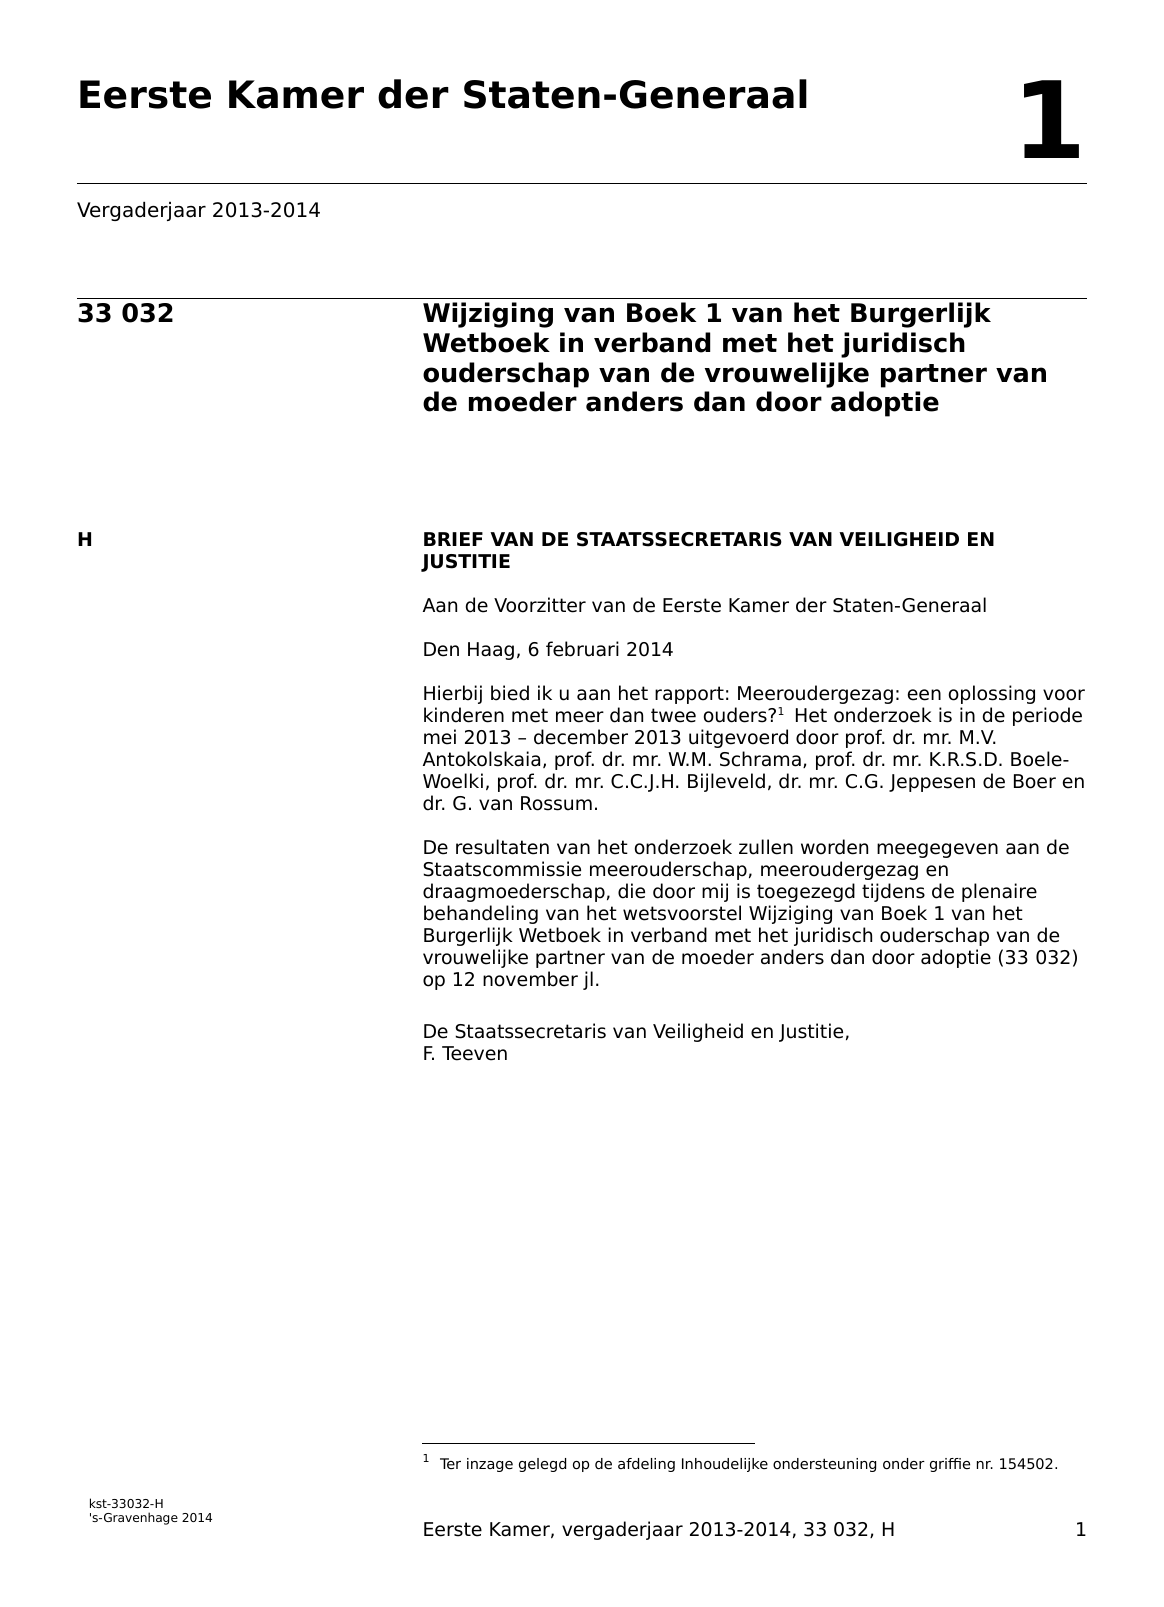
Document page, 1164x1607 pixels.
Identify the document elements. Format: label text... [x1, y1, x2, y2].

text De Staatssecretaris van Veiligheid en Justitie, F. Teeven [422, 1021, 1087, 1065]
subtitle H BRIEF VAN DE STAATSSECRETARIS VAN VEILIGHEID EN JUSTITIE [77, 529, 1087, 573]
text Ter inzage gelegd op de afdeling Inhoudelijke ondersteuning onder griffie nr. 154502. [422, 1452, 1087, 1474]
text Aan de Voorzitter van de Eerste Kamer der Staten-Generaal [422, 595, 1087, 617]
table_header Eerste Kamer der Staten-Generaal [77, 59, 886, 183]
text De resultaten van het onderzoek zullen worden meegegeven aan de Staatscommissie meerouderschap, meeroudergezag en draagmoederschap, die door mij is toegezegd tijdens de plenaire behandeling van het wetsvoorstel Wijziging van Boek 1 van het Burgerlijk Wetboek in verband met het juridisch ouderschap van de vrouwelijke partner van de moeder anders dan door adoptie (33 032) op 12 november jl. [422, 837, 1087, 991]
text 's-Gravenhage 2014 [88, 1511, 323, 1525]
text kst-33032-H [88, 1497, 323, 1511]
table_cell Vergaderjaar 2013-2014 [77, 184, 1087, 298]
text Hierbij bied ik u aan het rapport: Meeroudergezag: een oplossing voor kinderen met meer dan twee ouders? Het onderzoek is in de periode mei 2013 – december 2013 uitgevoerd door prof. dr. mr. M.V. Antokolskaia, prof. dr. mr. W.M. Schrama, prof. dr. mr. K.R.S.D. Boele-Woelki, prof. dr. mr. C.C.J.H. Bijleveld, dr. mr. C.G. Jeppesen de Boer en dr. G. van Rossum. [422, 683, 1087, 815]
table_header 1 [886, 59, 1087, 183]
subtitle 33 032 Wijziging van Boek 1 van het Burgerlijk Wetboek in verband met het juridisch ouderschap van de vrouwelijke partner van de moeder anders dan door adoptie [77, 299, 1087, 418]
text Den Haag, 6 februari 2014 [422, 639, 1087, 661]
